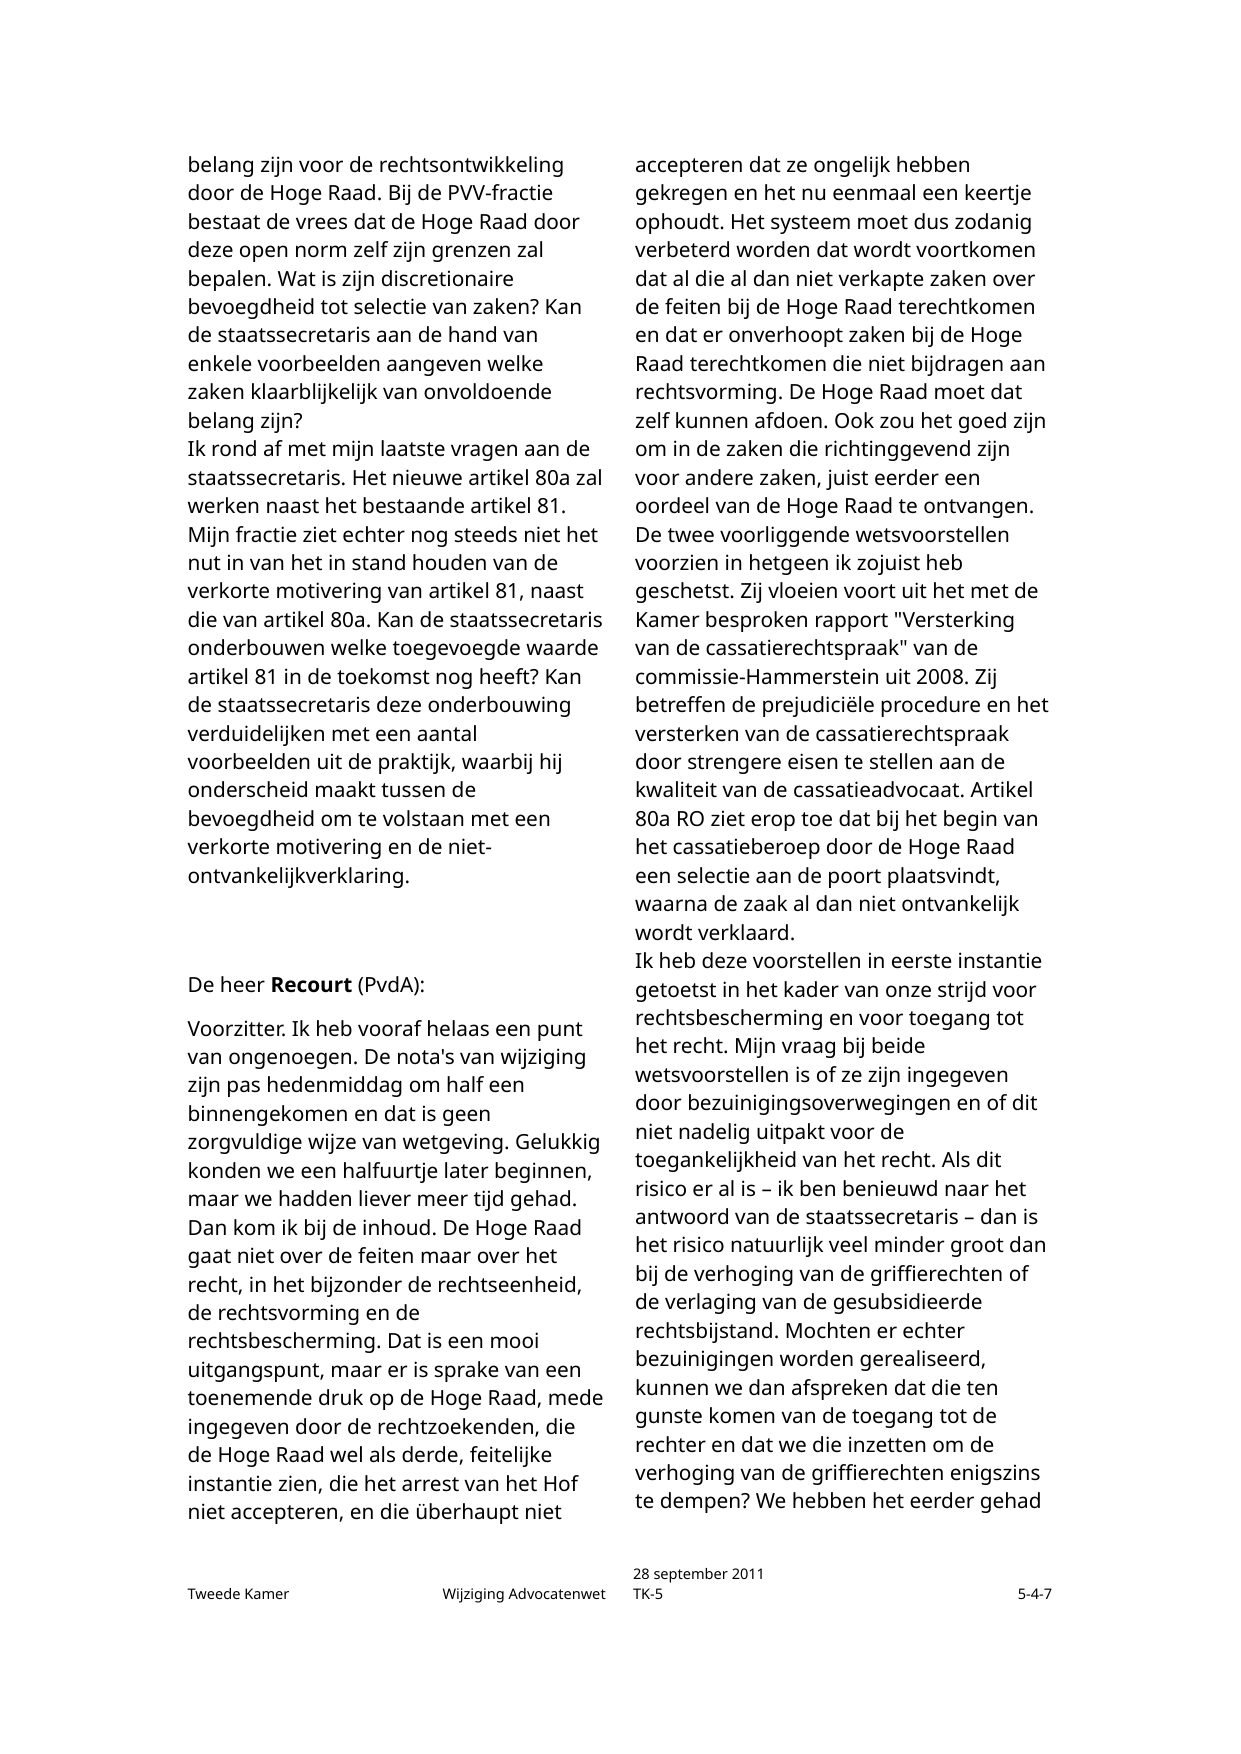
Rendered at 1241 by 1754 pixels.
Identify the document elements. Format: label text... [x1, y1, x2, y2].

text De twee voorliggende wetsvoorstellen voorzien in hetgeen ik zojuist heb geschetst. Zij vloeien voort uit het met de Kamer besproken rapport "Versterking van de cassatierechtspraak" van de commissie-Hammerstein uit 2008. Zij betreffen de prejudiciële procedure en het versterken van de cassatierechtspraak door strengere eisen te stellen aan de kwaliteit van de cassatieadvocaat. Artikel 80a RO ziet erop toe dat bij het begin van het cassatieberoep door de Hoge Raad een selectie aan de poort plaatsvindt, waarna de zaak al dan niet ontvankelijk wordt verklaard. [635, 520, 1053, 946]
text  [187, 919, 605, 948]
text Ik rond af met mijn laatste vragen aan de staatssecretaris. Het nieuwe artikel 80a zal werken naast het bestaande artikel 81. Mijn fractie ziet echter nog steeds niet het nut in van het in stand houden van de verkorte motivering van artikel 81, naast die van artikel 80a. Kan de staatssecretaris onderbouwen welke toegevoegde waarde artikel 81 in de toekomst nog heeft? Kan de staatssecretaris deze onderbouwing verduidelijken met een aantal voorbeelden uit de praktijk, waarbij hij onderscheid maakt tussen de bevoegdheid om te volstaan met een verkorte motivering en de niet-ontvankelijkverklaring. [187, 434, 605, 889]
text belang zijn voor de rechtsontwikkeling door de Hoge Raad. Bij de PVV-fractie bestaat de vrees dat de Hoge Raad door deze open norm zelf zijn grenzen zal bepalen. Wat is zijn discretionaire bevoegdheid tot selectie van zaken? Kan de staatssecretaris aan de hand van enkele voorbeelden aangeven welke zaken klaarblijkelijk van onvoldoende belang zijn? [187, 150, 605, 434]
text Voorzitter. Ik heb vooraf helaas een punt van ongenoegen. De nota's van wijziging zijn pas hedenmiddag om half een binnengekomen en dat is geen zorgvuldige wijze van wetgeving. Gelukkig konden we een halfuurtje later beginnen, maar we hadden liever meer tijd gehad. [187, 1014, 605, 1213]
text accepteren dat ze ongelijk hebben gekregen en het nu eenmaal een keertje ophoudt. Het systeem moet dus zodanig verbeterd worden dat wordt voortkomen dat al die al dan niet verkapte zaken over de feiten bij de Hoge Raad terechtkomen en dat er onverhoopt zaken bij de Hoge Raad terechtkomen die niet bijdragen aan rechtsvorming. De Hoge Raad moet dat zelf kunnen afdoen. Ook zou het goed zijn om in de zaken die richtinggevend zijn voor andere zaken, juist eerder een oordeel van de Hoge Raad te ontvangen. [635, 150, 1053, 520]
text Dan kom ik bij de inhoud. De Hoge Raad gaat niet over de feiten maar over het recht, in het bijzonder de rechtseenheid, de rechtsvorming en de rechtsbescherming. Dat is een mooi uitgangspunt, maar er is sprake van een toenemende druk op de Hoge Raad, mede ingegeven door de rechtzoekenden, die de Hoge Raad wel als derde, feitelijke instantie zien, die het arrest van het Hof niet accepteren, en die überhaupt niet [187, 1213, 605, 1526]
text De heer Recourt (PvdA): [187, 970, 605, 999]
text Ik heb deze voorstellen in eerste instantie getoetst in het kader van onze strijd voor rechtsbescherming en voor toegang tot het recht. Mijn vraag bij beide wetsvoorstellen is of ze zijn ingegeven door bezuinigingsoverwegingen en of dit niet nadelig uitpakt voor de toegankelijkheid van het recht. Als dit risico er al is – ik ben benieuwd naar het antwoord van de staatssecretaris – dan is het risico natuurlijk veel minder groot dan bij de verhoging van de griffierechten of de verlaging van de gesubsidieerde rechtsbijstand. Mochten er echter bezuinigingen worden gerealiseerd, kunnen we dan afspreken dat die ten gunste komen van de toegang tot de rechter en dat we die inzetten om de verhoging van de griffierechten enigszins te dempen? We hebben het eerder gehad [635, 946, 1053, 1515]
